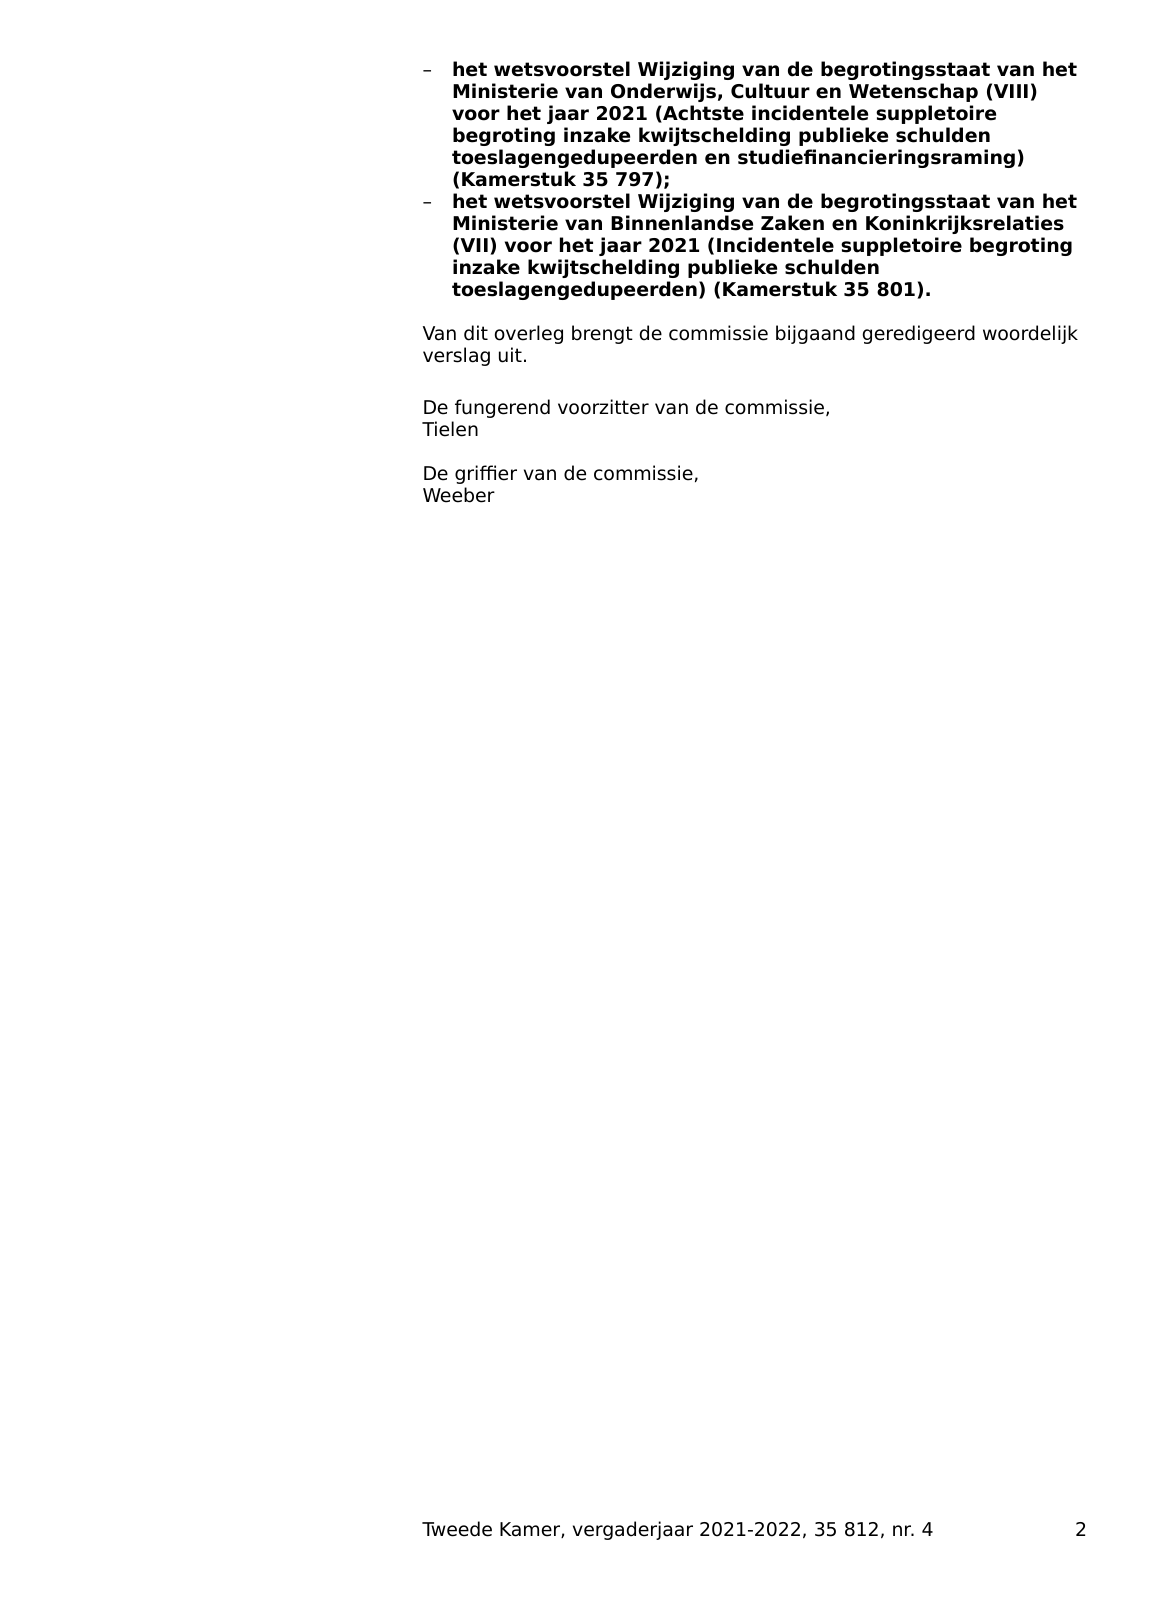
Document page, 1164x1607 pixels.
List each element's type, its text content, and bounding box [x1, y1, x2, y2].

text – het wetsvoorstel Wijziging van de begrotingsstaat van het Ministerie van Onderwijs, Cultuur en Wetenschap (VIII) voor het jaar 2021 (Achtste incidentele suppletoire begroting inzake kwijtschelding publieke schulden toeslagengedupeerden en studiefinancieringsraming) (Kamerstuk 35 797); [422, 59, 1087, 191]
text Van dit overleg brengt de commissie bijgaand geredigeerd woordelijk verslag uit. [422, 323, 1087, 367]
text – het wetsvoorstel Wijziging van de begrotingsstaat van het Ministerie van Binnenlandse Zaken en Koninkrijksrelaties (VII) voor het jaar 2021 (Incidentele suppletoire begroting inzake kwijtschelding publieke schulden toeslagengedupeerden) (Kamerstuk 35 801). [422, 191, 1087, 301]
text De griffier van de commissie, Weeber [422, 463, 1087, 507]
text De fungerend voorzitter van de commissie, Tielen [422, 397, 1087, 441]
